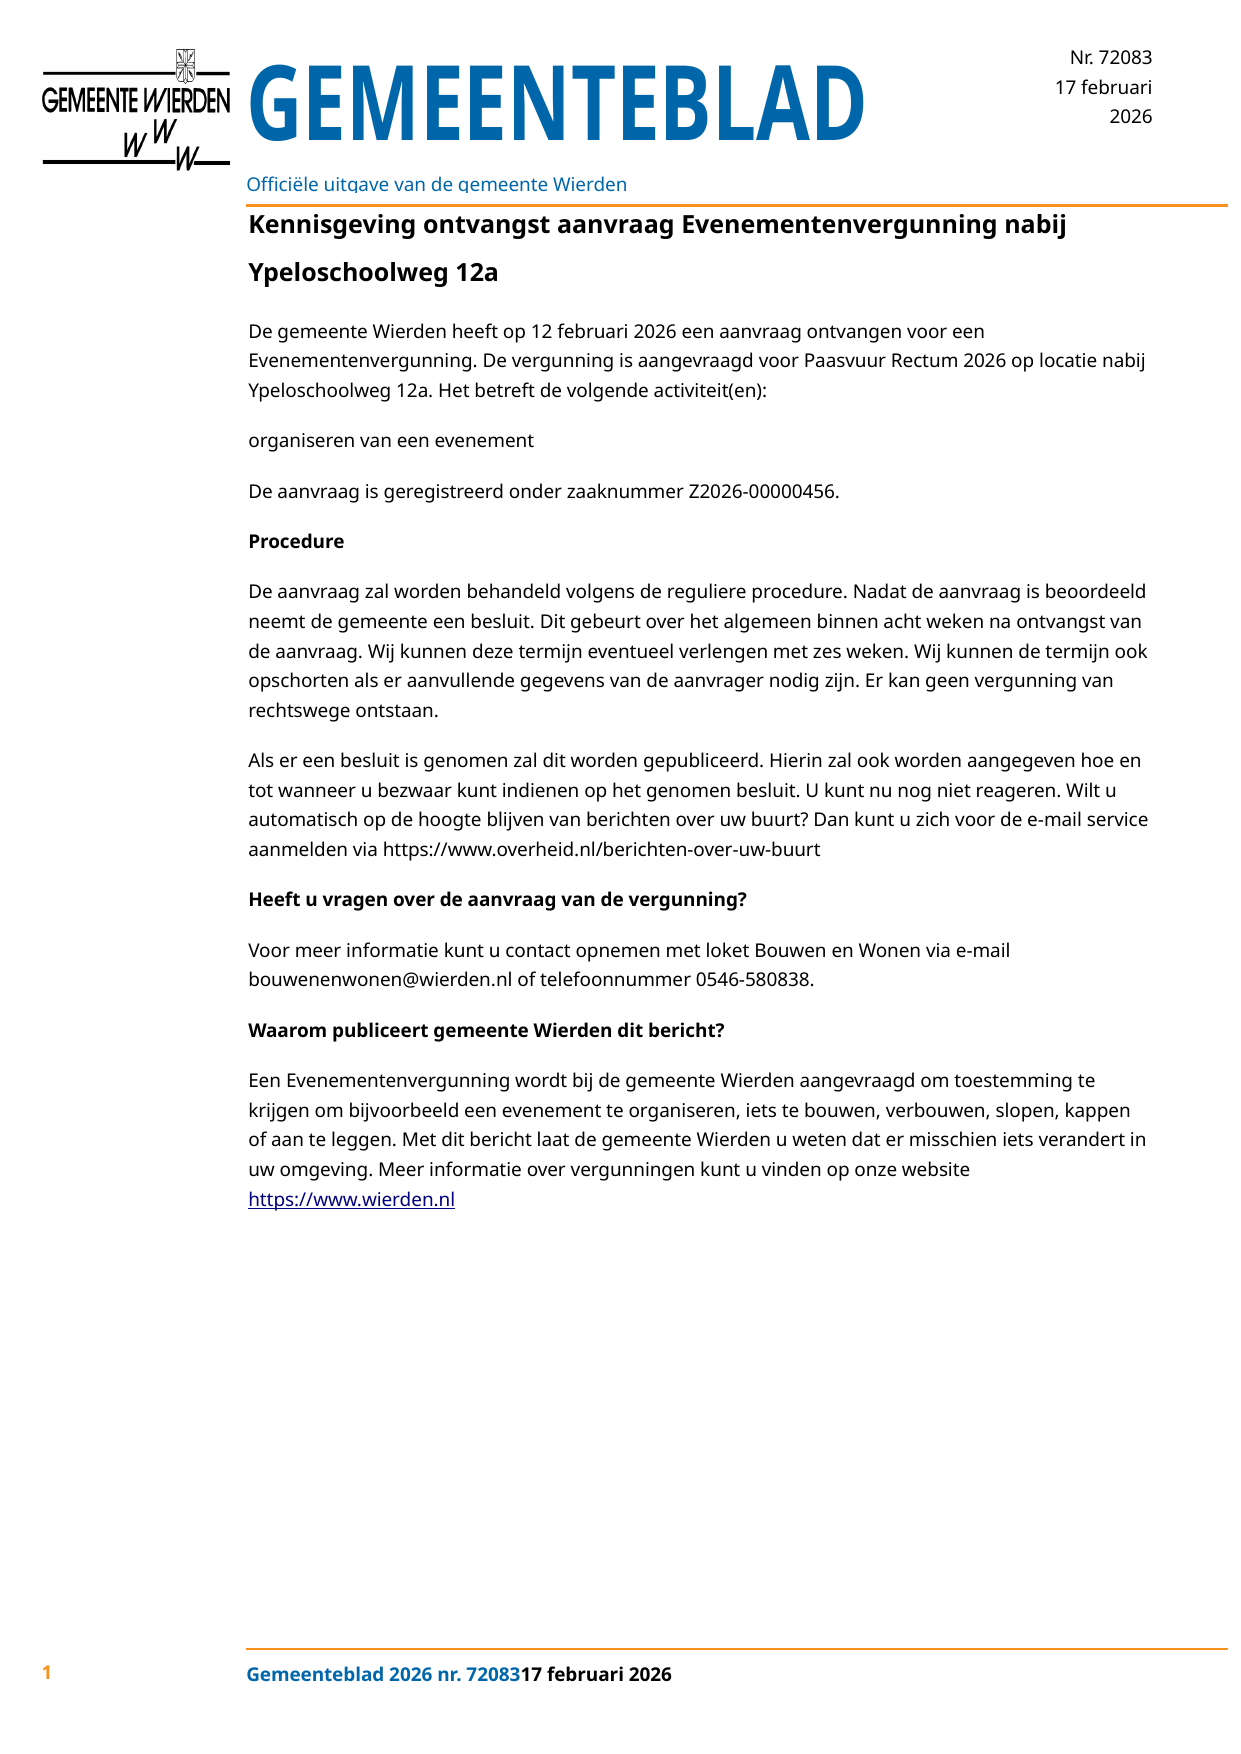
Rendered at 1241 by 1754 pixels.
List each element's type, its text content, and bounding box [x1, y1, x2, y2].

text Waarom publiceert gemeente Wierden dit bericht? [248, 1017, 1152, 1043]
text Procedure [248, 528, 1152, 554]
text Voor meer informatie kunt u contact opnemen met loket Bouwen en Wonen via e-mail bouwenenwonen@wierden.nl of telefoonnummer 0546-580838. [248, 937, 1152, 992]
text De aanvraag is geregistreerd onder zaaknummer Z2026-00000456. [248, 478, 1152, 504]
text Kennisgeving ontvangst aanvraag Evenementenvergunning nabij Ypeloschoolweg 12a [248, 207, 1152, 288]
text Een Evenementenvergunning wordt bij de gemeente Wierden aangevraagd om toestemming te krijgen om bijvoorbeeld een evenement te organiseren, iets te bouwen, verbouwen, slopen, kappen of aan te leggen. Met dit bericht laat de gemeente Wierden u weten dat er misschien iets verandert in uw omgeving. Meer informatie over vergunningen kunt u vinden op onze website https://www.wierden.nl [248, 1067, 1152, 1212]
text De aanvraag zal worden behandeld volgens de reguliere procedure. Nadat de aanvraag is beoordeeld neemt de gemeente een besluit. Dit gebeurt over het algemeen binnen acht weken na ontvangst van de aanvraag. Wij kunnen deze termijn eventueel verlengen met zes weken. Wij kunnen de termijn ook opschorten als er aanvullende gegevens van de aanvrager nodig zijn. Er kan geen vergunning van rechtswege ontstaan. [248, 579, 1152, 723]
text De gemeente Wierden heeft op 12 februari 2026 een aanvraag ontvangen voor een Evenementenvergunning. De vergunning is aangevraagd voor Paasvuur Rectum 2026 op locatie nabij Ypeloschoolweg 12a. Het betreft de volgende activiteit(en): [248, 318, 1152, 403]
picture [41, 47, 231, 172]
text Als er een besluit is genomen zal dit worden gepubliceerd. Hierin zal ook worden aangegeven hoe en tot wanneer u bezwaar kunt indienen op het genomen besluit. U kunt nu nog niet reageren. Wilt u automatisch op de hoogte blijven van berichten over uw buurt? Dan kunt u zich voor de e-mail service aanmelden via https://www.overheid.nl/berichten-over-uw-buurt [248, 747, 1152, 862]
text organiseren van een evenement [248, 427, 1152, 453]
text Heeft u vragen over de aanvraag van de vergunning? [248, 887, 1152, 912]
